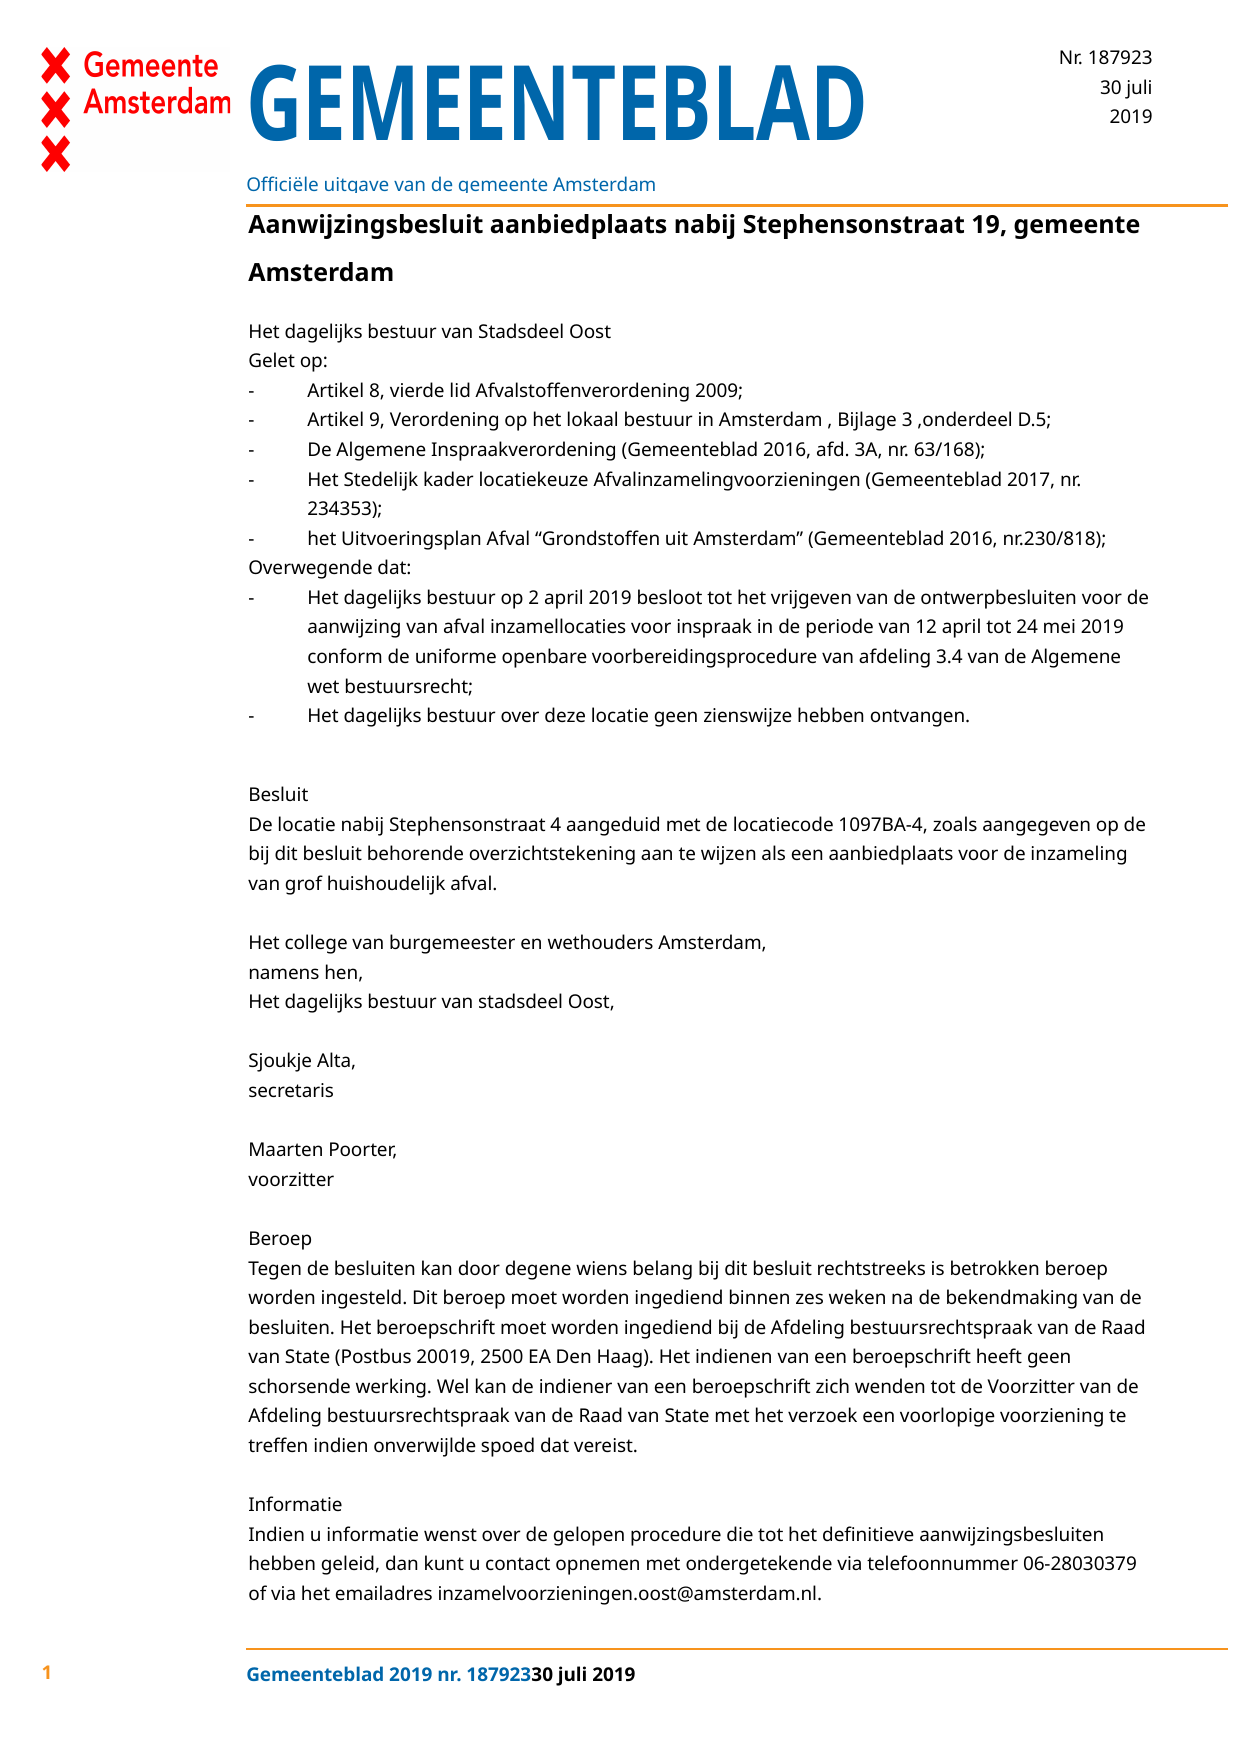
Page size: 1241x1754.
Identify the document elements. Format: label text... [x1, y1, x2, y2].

picture [41, 47, 231, 172]
list Het dagelijks bestuur op 2 april 2019 besloot tot het vrijgeven van de ontwerpbesluiten voor de aanwijzing van afval inzamellocaties voor inspraak in de periode van 12 april tot 24 mei 2019 conform de uniforme openbare voorbereidingsprocedure van afdeling 3.4 van de Algemene wet bestuursrecht; [248, 584, 1152, 699]
text Het dagelijks bestuur van Stadsdeel Oost [248, 318, 1152, 344]
text Maarten Poorter, [248, 1136, 1152, 1162]
text namens hen, [248, 959, 1152, 984]
text De locatie nabij Stephensonstraat 4 aangeduid met de locatiecode 1097BA-4, zoals aangegeven op de bij dit besluit behorende overzichtstekening aan te wijzen als een aanbiedplaats voor de inzameling van grof huishoudelijk afval. [248, 811, 1152, 896]
text Het college van burgemeester en wethouders Amsterdam, [248, 929, 1152, 955]
list Het dagelijks bestuur over deze locatie geen zienswijze hebben ontvangen. [248, 702, 1152, 728]
text Sjoukje Alta, [248, 1048, 1152, 1073]
text Informatie [248, 1491, 1152, 1517]
text secretaris [248, 1077, 1152, 1103]
text Beroep [248, 1225, 1152, 1251]
list Het Stedelijk kader locatiekeuze Afvalinzamelingvoorzieningen (Gemeenteblad 2017, nr. 234353); [248, 466, 1152, 521]
text Indien u informatie wenst over de gelopen procedure die tot het definitieve aanwijzingsbesluiten hebben geleid, dan kunt u contact opnemen met ondergetekende via telefoonnummer 06-28030379 of via het emailadres inzamelvoorzieningen.oost@amsterdam.nl. [248, 1521, 1152, 1606]
text Gelet op: [248, 347, 1152, 373]
text Tegen de besluiten kan door degene wiens belang bij dit besluit rechtstreeks is betrokken beroep worden ingesteld. Dit beroep moet worden ingediend binnen zes weken na de bekendmaking van de besluiten. Het beroepschrift moet worden ingediend bij de Afdeling bestuursrechtspraak van de Raad van State (Postbus 20019, 2500 EA Den Haag). Het indienen van een beroepschrift heeft geen schorsende werking. Wel kan de indiener van een beroepschrift zich wenden tot de Voorzitter van de Afdeling bestuursrechtspraak van de Raad van State met het verzoek een voorlopige voorziening te treffen indien onverwijlde spoed dat vereist. [248, 1255, 1152, 1458]
text Besluit [248, 781, 1152, 807]
list De Algemene Inspraakverordening (Gemeenteblad 2016, afd. 3A, nr. 63/168); [248, 436, 1152, 462]
text voorzitter [248, 1166, 1152, 1192]
list het Uitvoeringsplan Afval “Grondstoffen uit Amsterdam” (Gemeenteblad 2016, nr.230/818); [248, 525, 1152, 551]
list Artikel 8, vierde lid Afvalstoffenverordening 2009; [248, 377, 1152, 403]
text Aanwijzingsbesluit aanbiedplaats nabij Stephensonstraat 19, gemeente Amsterdam [248, 207, 1152, 288]
list Artikel 9, Verordening op het lokaal bestuur in Amsterdam , Bijlage 3 ,onderdeel D.5; [248, 407, 1152, 432]
text Het dagelijks bestuur van stadsdeel Oost, [248, 988, 1152, 1014]
text Overwegende dat: [248, 554, 1152, 580]
